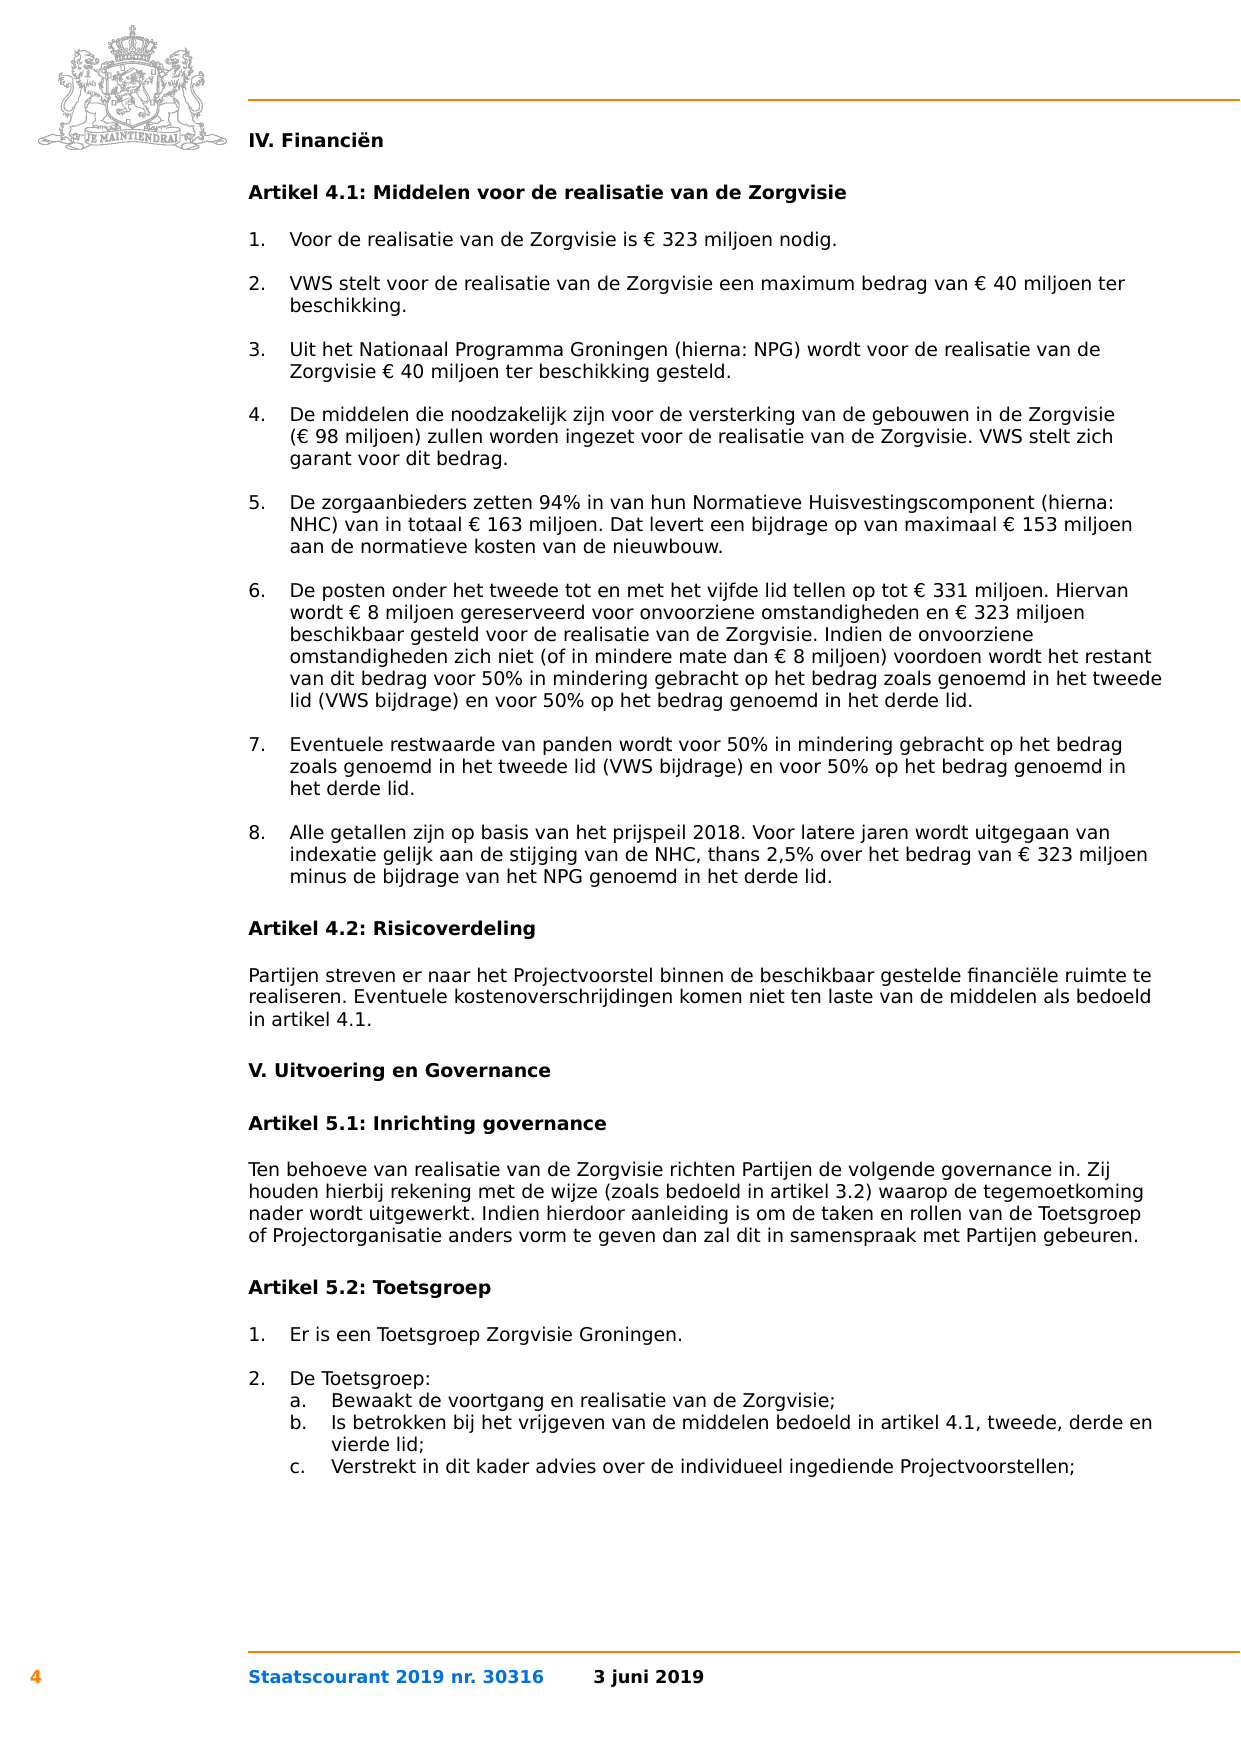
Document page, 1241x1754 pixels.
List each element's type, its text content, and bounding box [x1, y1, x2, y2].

text 2. VWS stelt voor de realisatie van de Zorgvisie een maximum bedrag van € 40 miljoen ter beschikking. [248, 273, 1163, 317]
text b. Is betrokken bij het vrijgeven van de middelen bedoeld in artikel 4.1, tweede, derde en vierde lid; [289, 1412, 1163, 1456]
text Ten behoeve van realisatie van de Zorgvisie richten Partijen de volgende governance in. Zij houden hierbij rekening met de wijze (zoals bedoeld in artikel 3.2) waarop de tegemoetkoming nader wordt uitgewerkt. Indien hierdoor aanleiding is om de taken en rollen van de Toetsgroep of Projectorganisatie anders vorm te geven dan zal dit in samenspraak met Partijen gebeuren. [248, 1159, 1163, 1247]
text Partijen streven er naar het Projectvoorstel binnen de beschikbaar gestelde financiële ruimte te realiseren. Eventuele kostenoverschrijdingen komen niet ten laste van de middelen als bedoeld in artikel 4.1. [248, 964, 1163, 1030]
text 8. Alle getallen zijn op basis van het prijspeil 2018. Voor latere jaren wordt uitgegaan van indexatie gelijk aan de stijging van de NHC, thans 2,5% over het bedrag van € 323 miljoen minus de bijdrage van het NPG genoemd in het derde lid. [248, 822, 1163, 887]
subtitle Artikel 4.1: Middelen voor de realisatie van de Zorgvisie [248, 182, 1163, 204]
picture [38, 25, 227, 150]
text 4. De middelen die noodzakelijk zijn voor de versterking van de gebouwen in de Zorgvisie (€ 98 miljoen) zullen worden ingezet voor de realisatie van de Zorgvisie. VWS stelt zich garant voor dit bedrag. [248, 404, 1163, 470]
text 3. Uit het Nationaal Programma Groningen (hierna: NPG) wordt voor de realisatie van de Zorgvisie € 40 miljoen ter beschikking gesteld. [248, 338, 1163, 382]
subtitle Artikel 5.1: Inrichting governance [248, 1112, 1163, 1134]
text c. Verstrekt in dit kader advies over de individueel ingediende Projectvoorstellen; [289, 1456, 1163, 1478]
text 7. Eventuele restwaarde van panden wordt voor 50% in mindering gebracht op het bedrag zoals genoemd in het tweede lid (VWS bijdrage) en voor 50% op het bedrag genoemd in het derde lid. [248, 734, 1163, 800]
subtitle V. Uitvoering en Governance [248, 1060, 1163, 1082]
text 1. Voor de realisatie van de Zorgvisie is € 323 miljoen nodig. [248, 229, 1163, 251]
text 1. Er is een Toetsgroep Zorgvisie Groningen. [248, 1324, 1163, 1346]
subtitle IV. Financiën [248, 130, 1163, 152]
text 6. De posten onder het tweede tot en met het vijfde lid tellen op tot € 331 miljoen. Hiervan wordt € 8 miljoen gereserveerd voor onvoorziene omstandigheden en € 323 miljoen beschikbaar gesteld voor de realisatie van de Zorgvisie. Indien de onvoorziene omstandigheden zich niet (of in mindere mate dan € 8 miljoen) voordoen wordt het restant van dit bedrag voor 50% in mindering gebracht op het bedrag zoals genoemd in het tweede lid (VWS bijdrage) en voor 50% op het bedrag genoemd in het derde lid. [248, 580, 1163, 712]
subtitle Artikel 4.2: Risicoverdeling [248, 917, 1163, 939]
subtitle Artikel 5.2: Toetsgroep [248, 1277, 1163, 1299]
text a. Bewaakt de voortgang en realisatie van de Zorgvisie; [289, 1390, 1163, 1412]
text 5. De zorgaanbieders zetten 94% in van hun Normatieve Huisvestingscomponent (hierna: NHC) van in totaal € 163 miljoen. Dat levert een bijdrage op van maximaal € 153 miljoen aan de normatieve kosten van de nieuwbouw. [248, 492, 1163, 558]
text 2. De Toetsgroep: [248, 1368, 1163, 1390]
